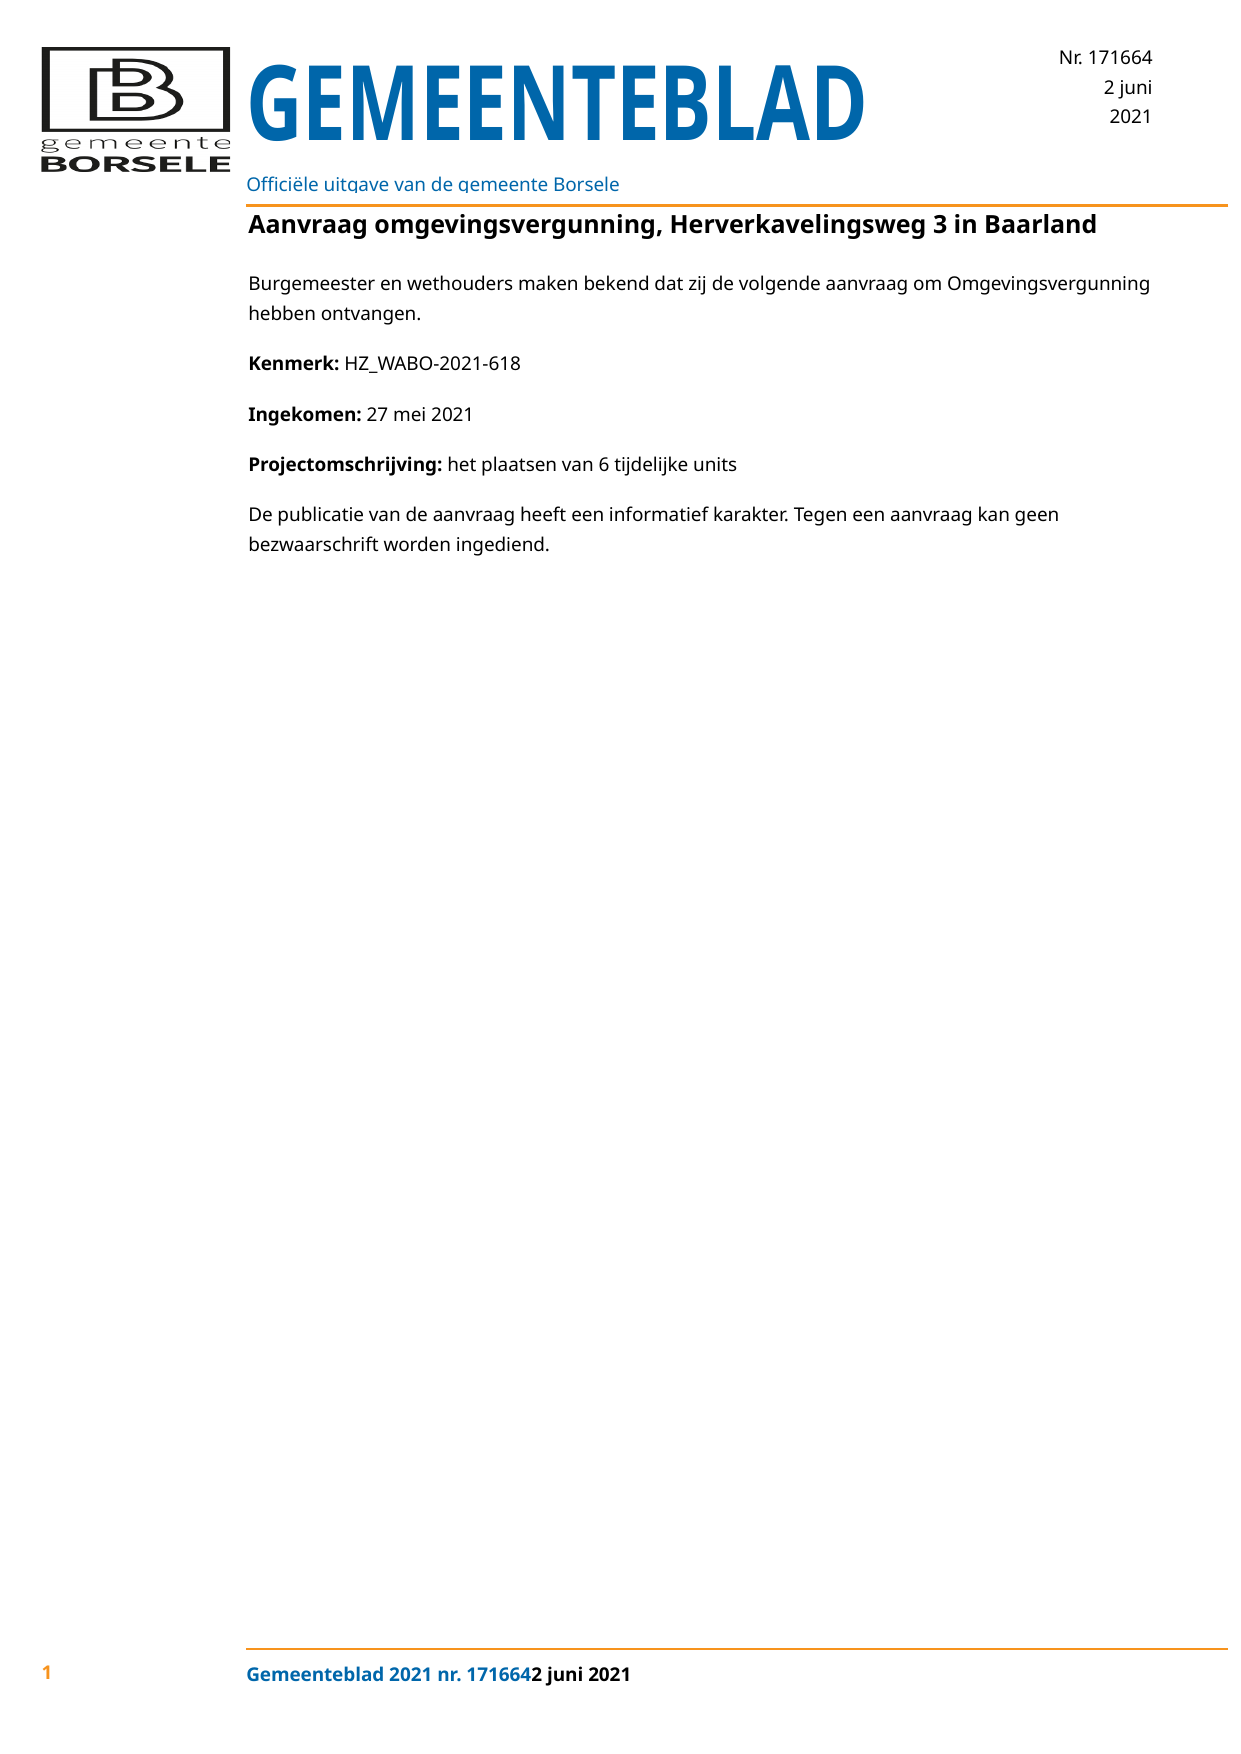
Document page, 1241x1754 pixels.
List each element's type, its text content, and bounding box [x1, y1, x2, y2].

text Projectomschrijving: het plaatsen van 6 tijdelijke units [248, 451, 1152, 477]
text Aanvraag omgevingsvergunning, Herverkavelingsweg 3 in Baarland [248, 207, 1152, 241]
text Burgemeester en wethouders maken bekend dat zij de volgende aanvraag om Omgevingsvergunning hebben ontvangen. [248, 270, 1152, 326]
text Kenmerk: HZ_WABO-2021-618 [248, 350, 1152, 376]
picture [41, 47, 231, 172]
text Ingekomen: 27 mei 2021 [248, 401, 1152, 426]
text De publicatie van de aanvraag heeft een informatief karakter. Tegen een aanvraag kan geen bezwaarschrift worden ingediend. [248, 502, 1152, 557]
